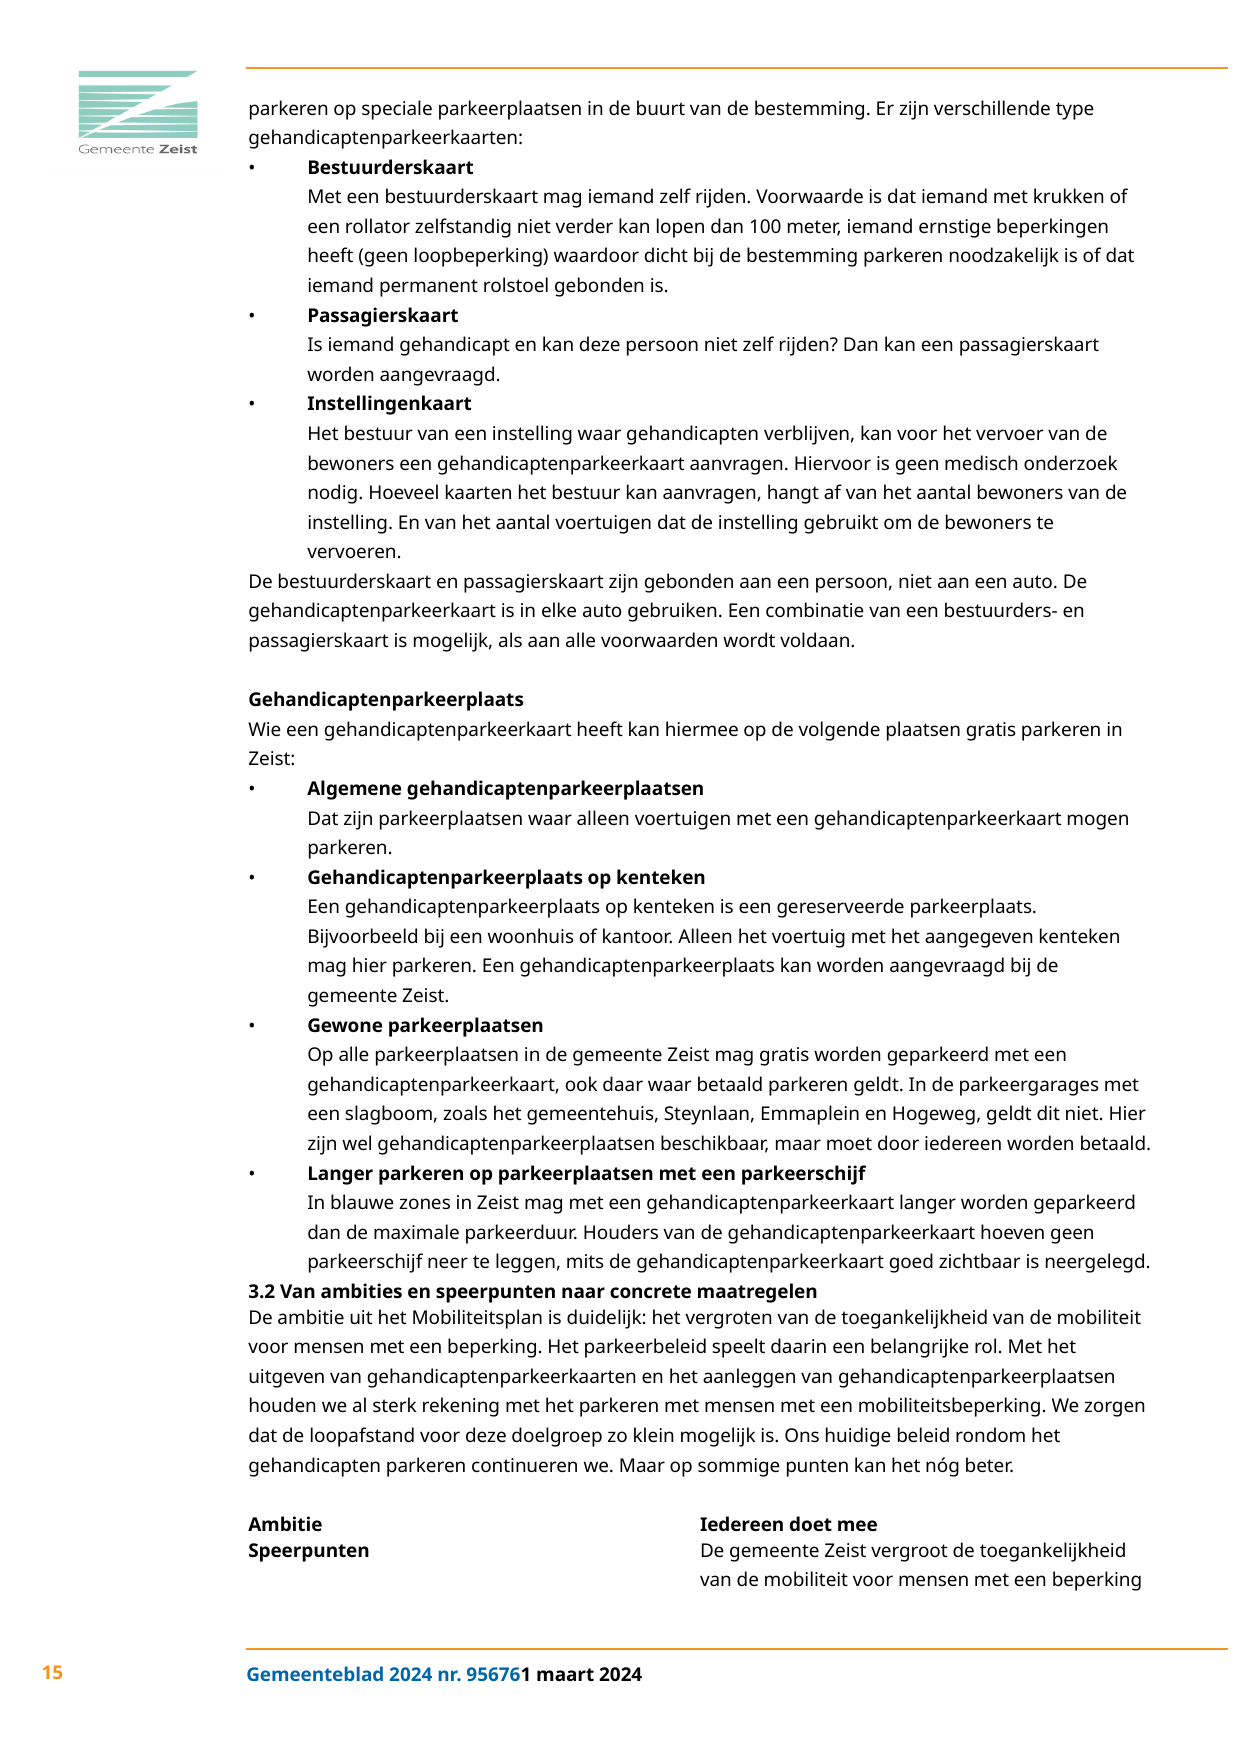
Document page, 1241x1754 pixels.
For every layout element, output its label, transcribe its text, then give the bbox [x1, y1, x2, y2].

list Passagierskaart [248, 302, 1152, 328]
list Is iemand gehandicapt en kan deze persoon niet zelf rijden? Dan kan een passagierskaart worden aangevraagd. [248, 331, 1152, 387]
list In blauwe zones in Zeist mag met een gehandicaptenparkeerkaart langer worden geparkeerd dan de maximale parkeerduur. Houders van de gehandicaptenparkeerkaart hoeven geen parkeerschijf neer te leggen, mits de gehandicaptenparkeerkaart goed zichtbaar is neergelegd. [248, 1189, 1152, 1274]
list Algemene gehandicaptenparkeerplaatsen [248, 775, 1152, 801]
list Het bestuur van een instelling waar gehandicapten verblijven, kan voor het vervoer van de bewoners een gehandicaptenparkeerkaart aanvragen. Hiervoor is geen medisch onderzoek nodig. Hoeveel kaarten het bestuur kan aanvragen, hangt af van het aantal bewoners van de instelling. En van het aantal voertuigen dat de instelling gebruikt om de bewoners te vervoeren. [248, 420, 1152, 564]
list Dat zijn parkeerplaatsen waar alleen voertuigen met een gehandicaptenparkeerkaart mogen parkeren. [248, 805, 1152, 860]
table_cell Speerpunten [248, 1537, 700, 1592]
text De bestuurderskaart en passagierskaart zijn gebonden aan een persoon, niet aan een auto. De gehandicaptenparkeerkaart is in elke auto gebruiken. Een combinatie van een bestuurders- en passagierskaart is mogelijk, als aan alle voorwaarden wordt voldaan. [248, 568, 1152, 653]
picture [41, 47, 231, 172]
list Met een bestuurderskaart mag iemand zelf rijden. Voorwaarde is dat iemand met krukken of een rollator zelfstandig niet verder kan lopen dan 100 meter, iemand ernstige beperkingen heeft (geen loopbeperking) waardoor dicht bij de bestemming parkeren noodzakelijk is of dat iemand permanent rolstoel gebonden is. [248, 183, 1152, 298]
table_cell De gemeente Zeist vergroot de toegankelijkheid van de mobiliteit voor mensen met een beperking [700, 1537, 1152, 1592]
list Langer parkeren op parkeerplaatsen met een parkeerschijf [248, 1160, 1152, 1186]
text parkeren op speciale parkeerplaatsen in de buurt van de bestemming. Er zijn verschillende type gehandicaptenparkeerkaarten: [248, 95, 1152, 150]
text Gehandicaptenparkeerplaats [248, 686, 1152, 712]
text Wie een gehandicaptenparkeerkaart heeft kan hiermee op de volgende plaatsen gratis parkeren in Zeist: [248, 716, 1152, 771]
text De ambitie uit het Mobiliteitsplan is duidelijk: het vergroten van de toegankelijkheid van de mobiliteit voor mensen met een beperking. Het parkeerbeleid speelt daarin een belangrijke rol. Met het uitgeven van gehandicaptenparkeerkaarten en het aanleggen van gehandicaptenparkeerplaatsen houden we al sterk rekening met het parkeren met mensen met een mobiliteitsbeperking. We zorgen dat de loopafstand voor deze doelgroep zo klein mogelijk is. Ons huidige beleid rondom het gehandicapten parkeren continueren we. Maar op sommige punten kan het nóg beter. [248, 1304, 1152, 1477]
list Bestuurderskaart [248, 154, 1152, 180]
list Op alle parkeerplaatsen in de gemeente Zeist mag gratis worden geparkeerd met een gehandicaptenparkeerkaart, ook daar waar betaald parkeren geldt. In de parkeergarages met een slagboom, zoals het gemeentehuis, Steynlaan, Emmaplein en Hogeweg, geldt dit niet. Hier zijn wel gehandicaptenparkeerplaatsen beschikbaar, maar moet door iedereen worden betaald. [248, 1041, 1152, 1156]
table_header Iedereen doet mee [700, 1511, 1152, 1537]
list Instellingenkaart [248, 391, 1152, 416]
list Een gehandicaptenparkeerplaats op kenteken is een gereserveerde parkeerplaats. Bijvoorbeeld bij een woonhuis of kantoor. Alleen het voertuig met het aangegeven kenteken mag hier parkeren. Een gehandicaptenparkeerplaats kan worden aangevraagd bij de gemeente Zeist. [248, 893, 1152, 1008]
list Gewone parkeerplaatsen [248, 1012, 1152, 1038]
text 3.2 Van ambities en speerpunten naar concrete maatregelen [248, 1278, 1152, 1304]
table_header Ambitie [248, 1511, 700, 1537]
list Gehandicaptenparkeerplaats op kenteken [248, 864, 1152, 890]
